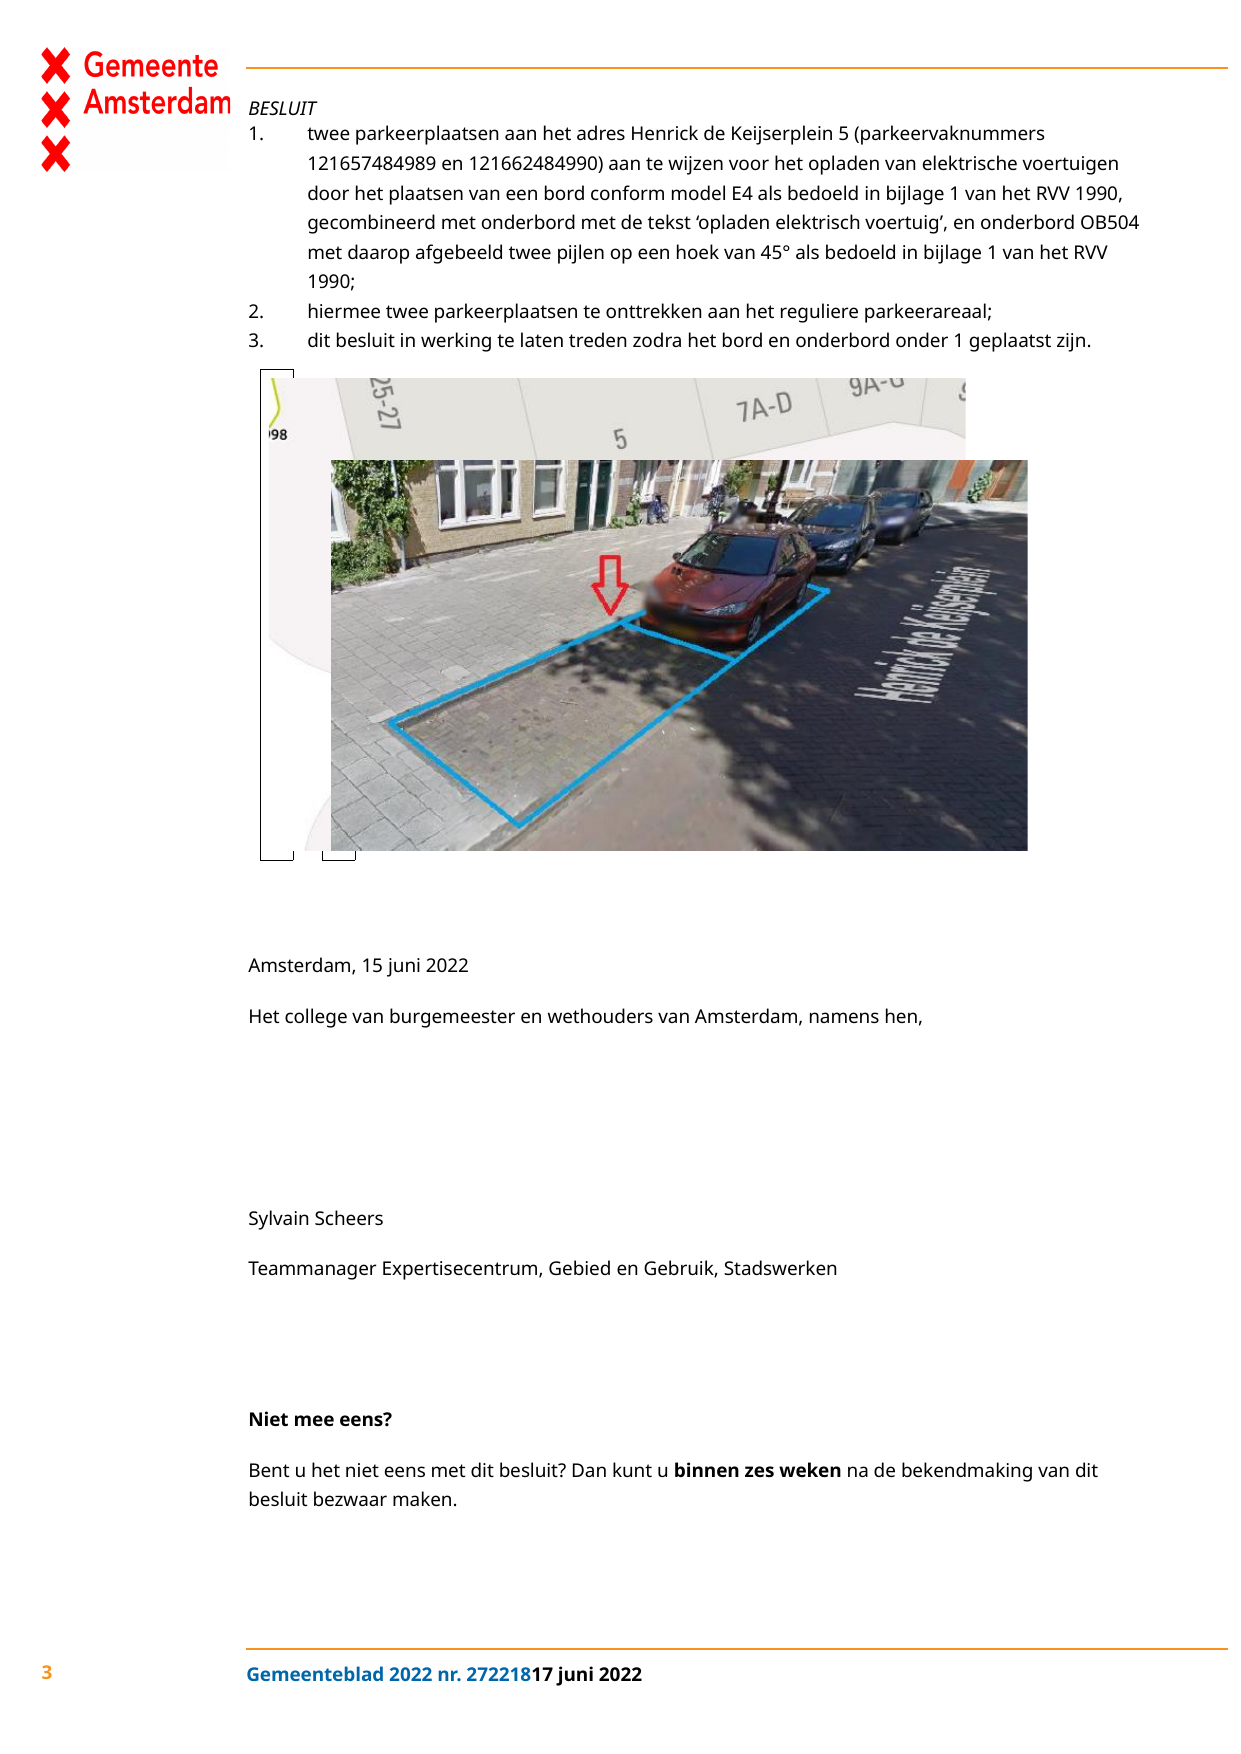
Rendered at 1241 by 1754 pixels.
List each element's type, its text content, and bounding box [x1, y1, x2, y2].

picture [268, 378, 1028, 851]
text Sylvain Scheers [248, 1205, 1152, 1230]
text Teammanager Expertisecentrum, Gebied en Gebruik, Stadswerken [248, 1255, 1152, 1281]
list dit besluit in werking te laten treden zodra het bord en onderbord onder 1 geplaatst zijn. [248, 328, 1152, 353]
text Het college van burgemeester en wethouders van Amsterdam, namens hen, [248, 1003, 1152, 1029]
picture [41, 47, 231, 172]
text Bent u het niet eens met dit besluit? Dan kunt u binnen zes weken na de bekendmaking van dit besluit bezwaar maken. [248, 1457, 1152, 1512]
list hiermee twee parkeerplaatsen te onttrekken aan het reguliere parkeerareaal; [248, 298, 1152, 324]
text BESLUIT [248, 95, 1152, 121]
text Amsterdam, 15 juni 2022 [248, 953, 1152, 978]
list twee parkeerplaatsen aan het adres Henrick de Keijserplein 5 (parkeervaknummers 121657484989 en 121662484990) aan te wijzen voor het opladen van elektrische voertuigen door het plaatsen van een bord conform model E4 als bedoeld in bijlage 1 van het RVV 1990, gecombineerd met onderbord met de tekst ‘opladen elektrisch voertuig’, en onderbord OB504 met daarop afgebeeld twee pijlen op een hoek van 45° als bedoeld in bijlage 1 van het RVV 1990; [248, 121, 1152, 294]
text Niet mee eens? [248, 1406, 1152, 1432]
